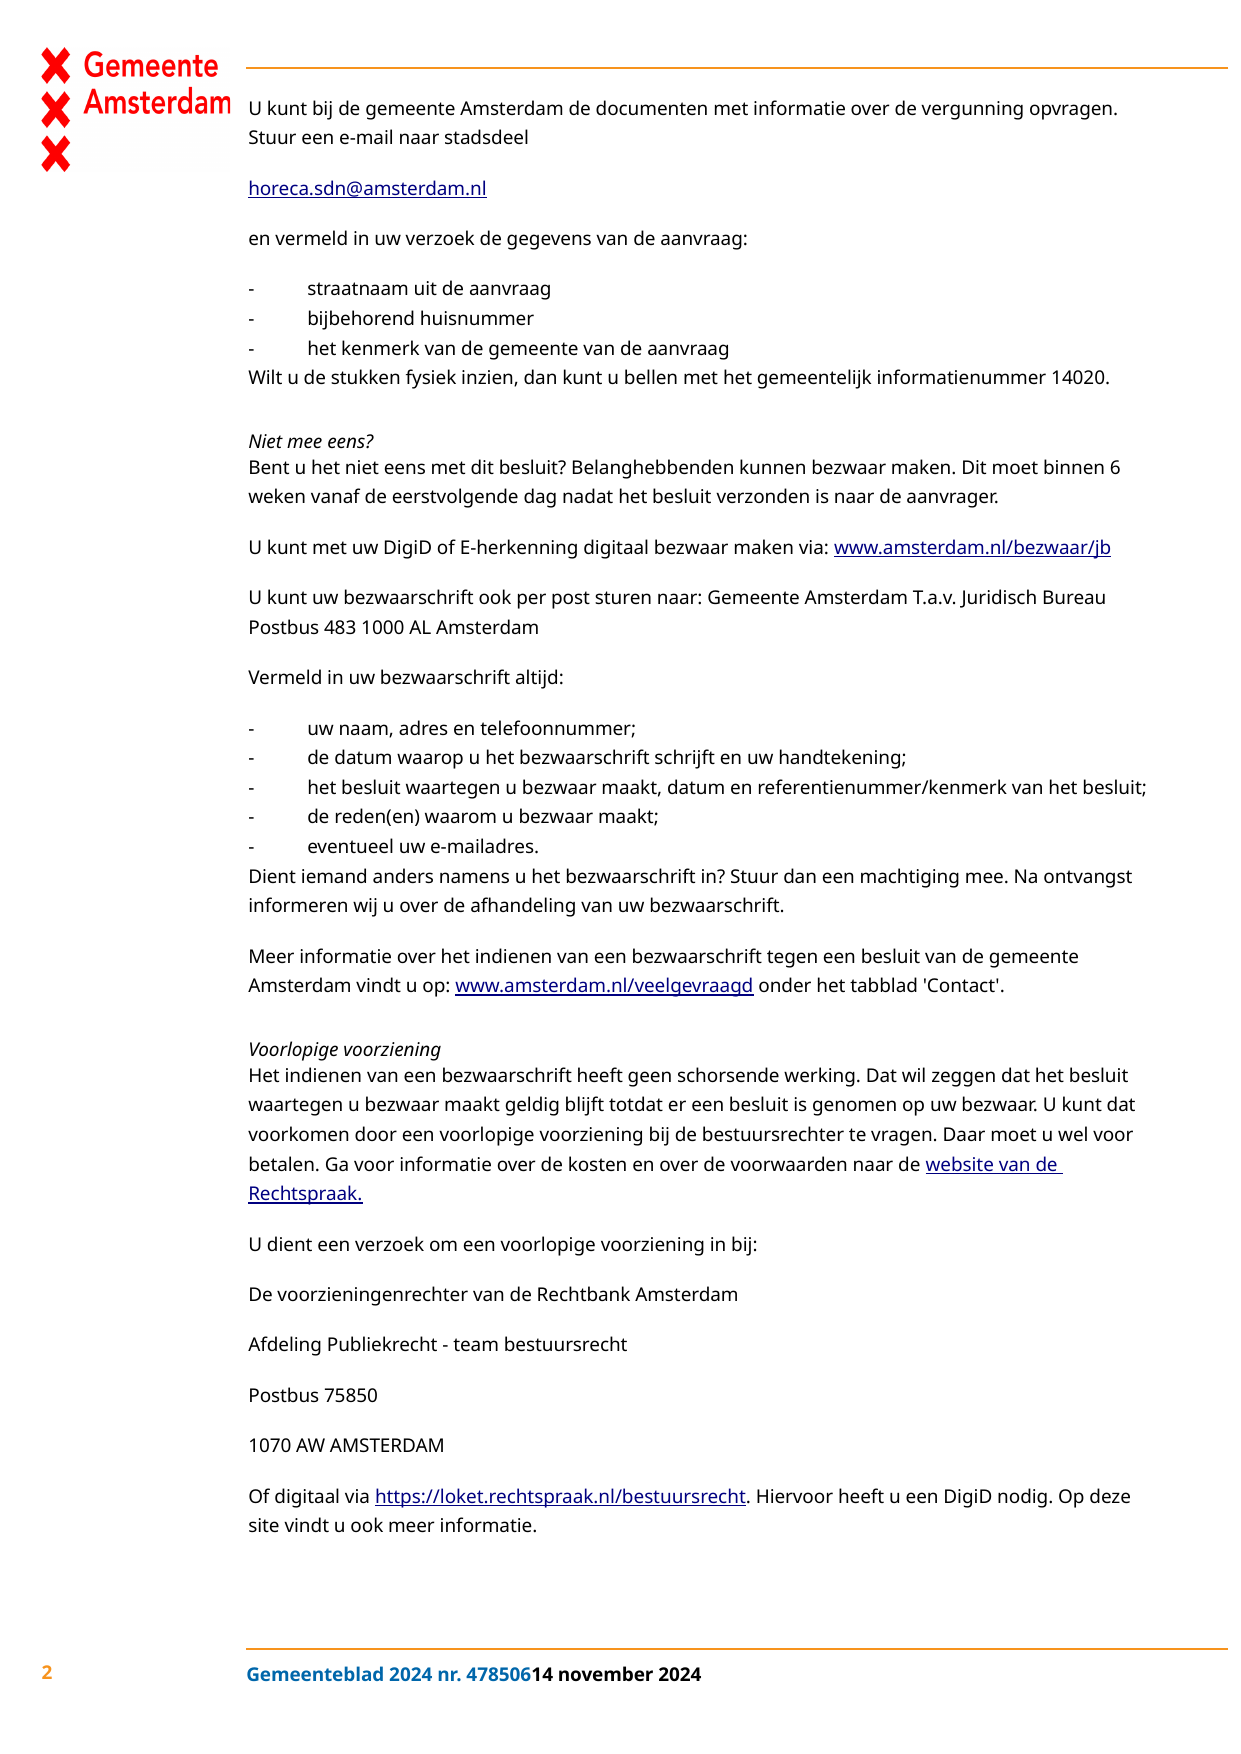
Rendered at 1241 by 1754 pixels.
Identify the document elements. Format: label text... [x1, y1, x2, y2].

text U kunt met uw DigiD of E-herkenning digitaal bezwaar maken via: www.amsterdam.nl/bezwaar/jb [248, 534, 1152, 560]
list bijbehorend huisnummer [248, 305, 1152, 331]
list de reden(en) waarom u bezwaar maakt; [248, 804, 1152, 829]
picture [41, 47, 231, 172]
text Wilt u de stukken fysiek inzien, dan kunt u bellen met het gemeentelijk informatienummer 14020. [248, 364, 1152, 390]
text Meer informatie over het indienen van een bezwaarschrift tegen een besluit van de gemeente Amsterdam vindt u op: www.amsterdam.nl/veelgevraagd onder het tabblad 'Contact'. [248, 943, 1152, 998]
text Vermeld in uw bezwaarschrift altijd: [248, 664, 1152, 690]
list het kenmerk van de gemeente van de aanvraag [248, 335, 1152, 361]
list uw naam, adres en telefoonnummer; [248, 715, 1152, 741]
text Het indienen van een bezwaarschrift heeft geen schorsende werking. Dat wil zeggen dat het besluit waartegen u bezwaar maakt geldig blijft totdat er een besluit is genomen op uw bezwaar. U kunt dat voorkomen door een voorlopige voorziening bij de bestuursrechter te vragen. Daar moet u wel voor betalen. Ga voor informatie over de kosten en over de voorwaarden naar de website van de Rechtspraak. [248, 1062, 1152, 1206]
text en vermeld in uw verzoek de gegevens van de aanvraag: [248, 225, 1152, 251]
text U kunt uw bezwaarschrift ook per post sturen naar: Gemeente Amsterdam T.a.v. Juridisch Bureau Postbus 483 1000 AL Amsterdam [248, 584, 1152, 640]
text Afdeling Publiekrecht - team bestuursrecht [248, 1332, 1152, 1357]
text 1070 AW AMSTERDAM [248, 1432, 1152, 1458]
text Postbus 75850 [248, 1382, 1152, 1408]
text Bent u het niet eens met dit besluit? Belanghebbenden kunnen bezwaar maken. Dit moet binnen 6 weken vanaf de eerstvolgende dag nadat het besluit verzonden is naar de aanvrager. [248, 454, 1152, 509]
list het besluit waartegen u bezwaar maakt, datum en referentienummer/kenmerk van het besluit; [248, 774, 1152, 800]
text Niet mee eens? [248, 428, 1152, 454]
text Of digitaal via https://loket.rechtspraak.nl/bestuursrecht. Hiervoor heeft u een DigiD nodig. Op deze site vindt u ook meer informatie. [248, 1483, 1152, 1538]
text Dient iemand anders namens u het bezwaarschrift in? Stuur dan een machtiging mee. Na ontvangst informeren wij u over de afhandeling van uw bezwaarschrift. [248, 863, 1152, 918]
text U kunt bij de gemeente Amsterdam de documenten met informatie over de vergunning opvragen. Stuur een e-mail naar stadsdeel [248, 95, 1152, 150]
text Voorlopige voorziening [248, 1036, 1152, 1062]
list de datum waarop u het bezwaarschrift schrijft en uw handtekening; [248, 744, 1152, 770]
text De voorzieningenrechter van de Rechtbank Amsterdam [248, 1281, 1152, 1307]
text horeca.sdn@amsterdam.nl [248, 175, 1152, 201]
text U dient een verzoek om een voorlopige voorziening in bij: [248, 1231, 1152, 1257]
list straatnaam uit de aanvraag [248, 276, 1152, 301]
list eventueel uw e-mailadres. [248, 833, 1152, 859]
